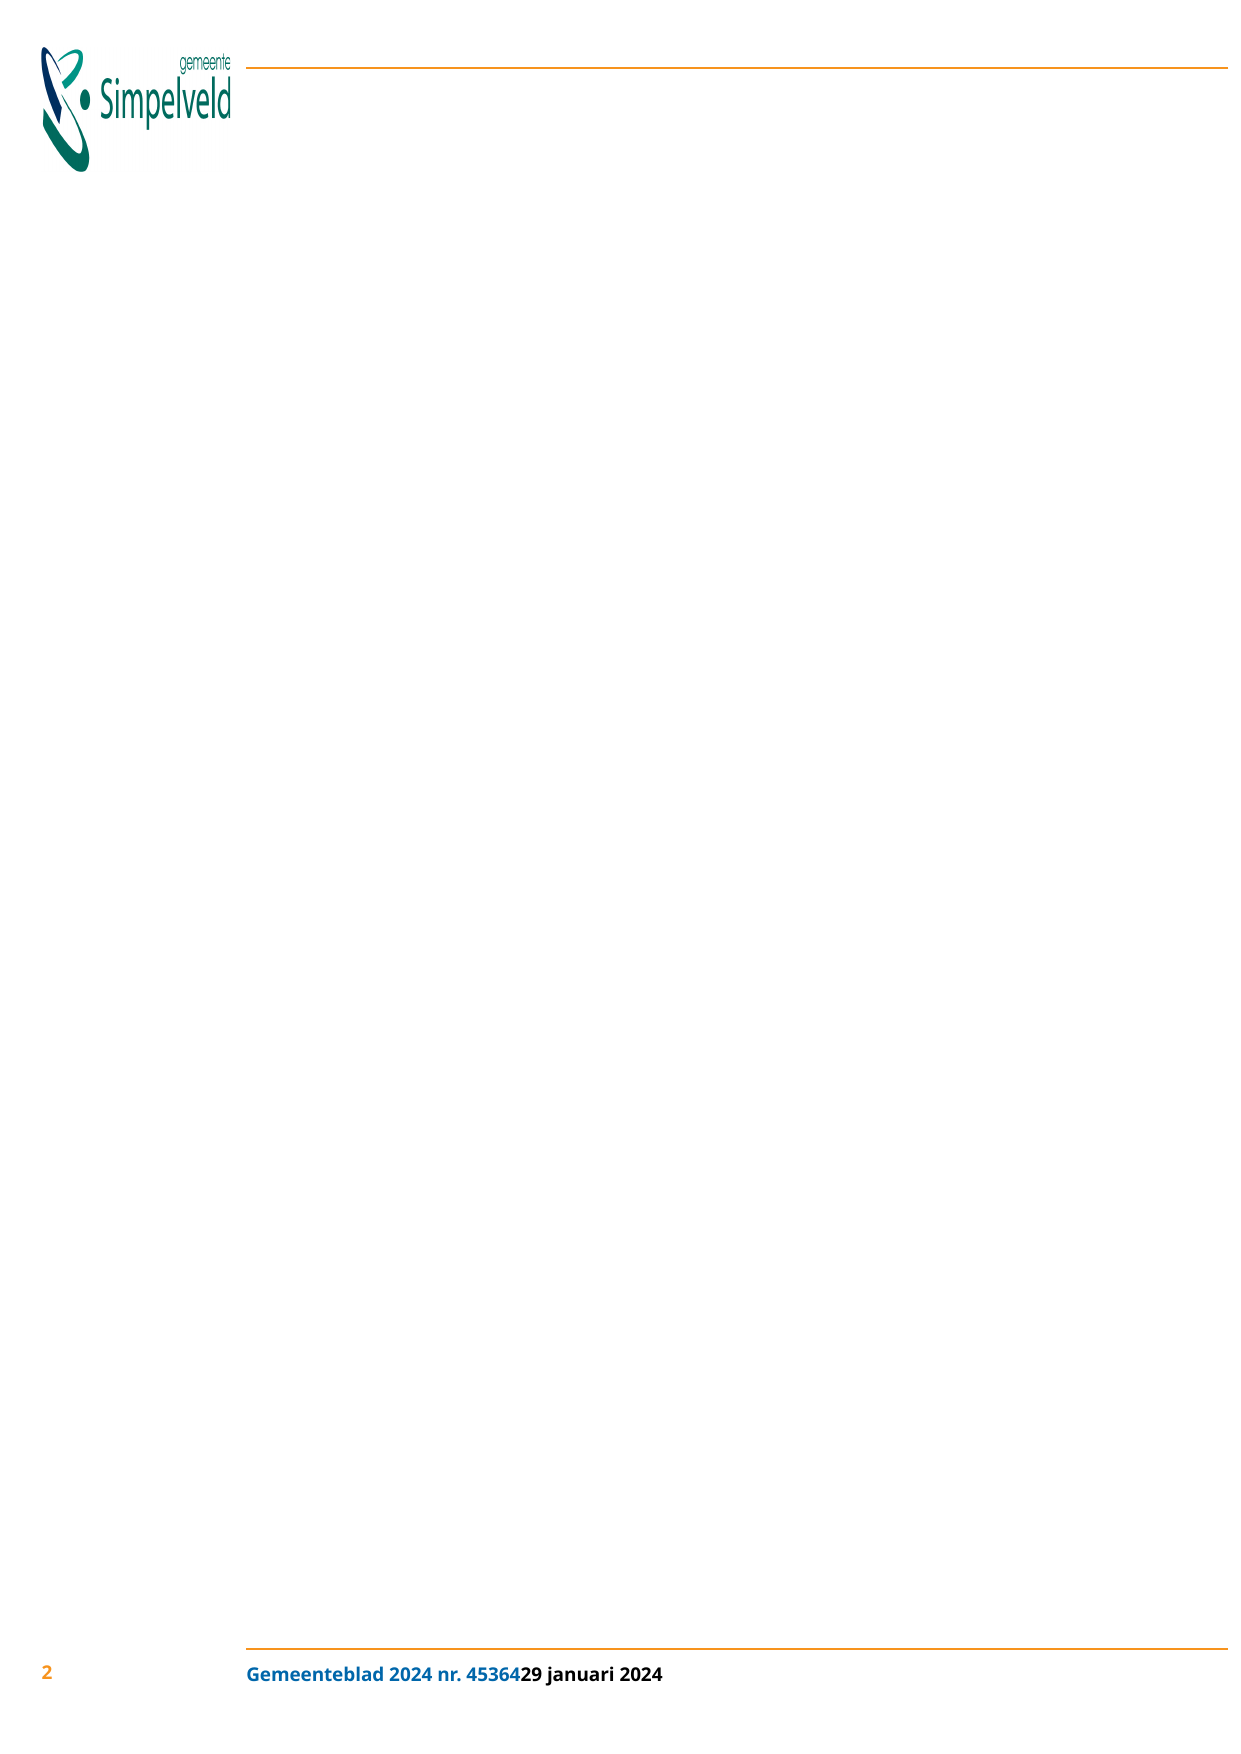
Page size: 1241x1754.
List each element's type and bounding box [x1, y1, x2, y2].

table_cell [549, 121, 850, 146]
table_cell [248, 121, 549, 146]
table_cell [248, 95, 549, 121]
table_cell [850, 121, 1152, 146]
picture [41, 47, 231, 172]
table_cell [850, 95, 1152, 121]
table_cell [549, 95, 850, 121]
